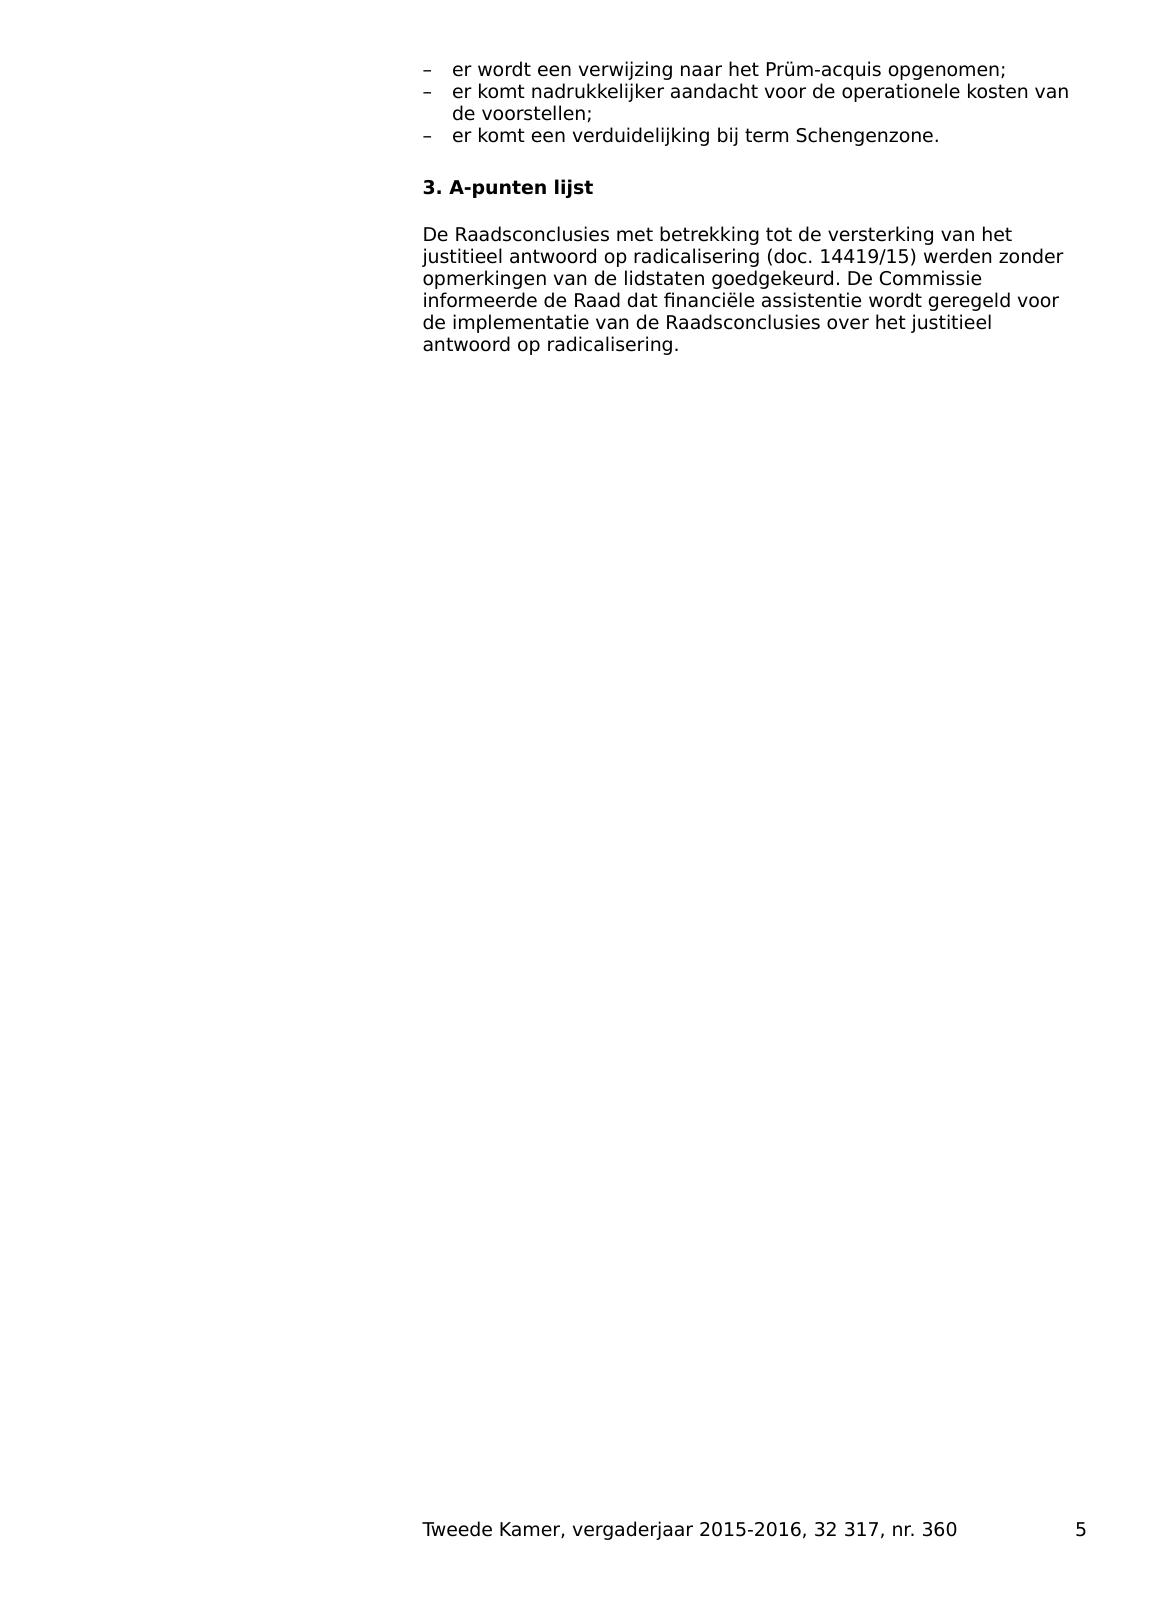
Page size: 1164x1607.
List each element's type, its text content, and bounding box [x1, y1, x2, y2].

text – er komt een verduidelijking bij term Schengenzone. [422, 125, 1087, 147]
subtitle 3. A-punten lijst [422, 177, 1087, 199]
text De Raadsconclusies met betrekking tot de versterking van het justitieel antwoord op radicalisering (doc. 14419/15) werden zonder opmerkingen van de lidstaten goedgekeurd. De Commissie informeerde de Raad dat financiële assistentie wordt geregeld voor de implementatie van de Raadsconclusies over het justitieel antwoord op radicalisering. [422, 224, 1087, 356]
text – er komt nadrukkelijker aandacht voor de operationele kosten van de voorstellen; [422, 81, 1087, 125]
text – er wordt een verwijzing naar het Prüm-acquis opgenomen; [422, 59, 1087, 81]
